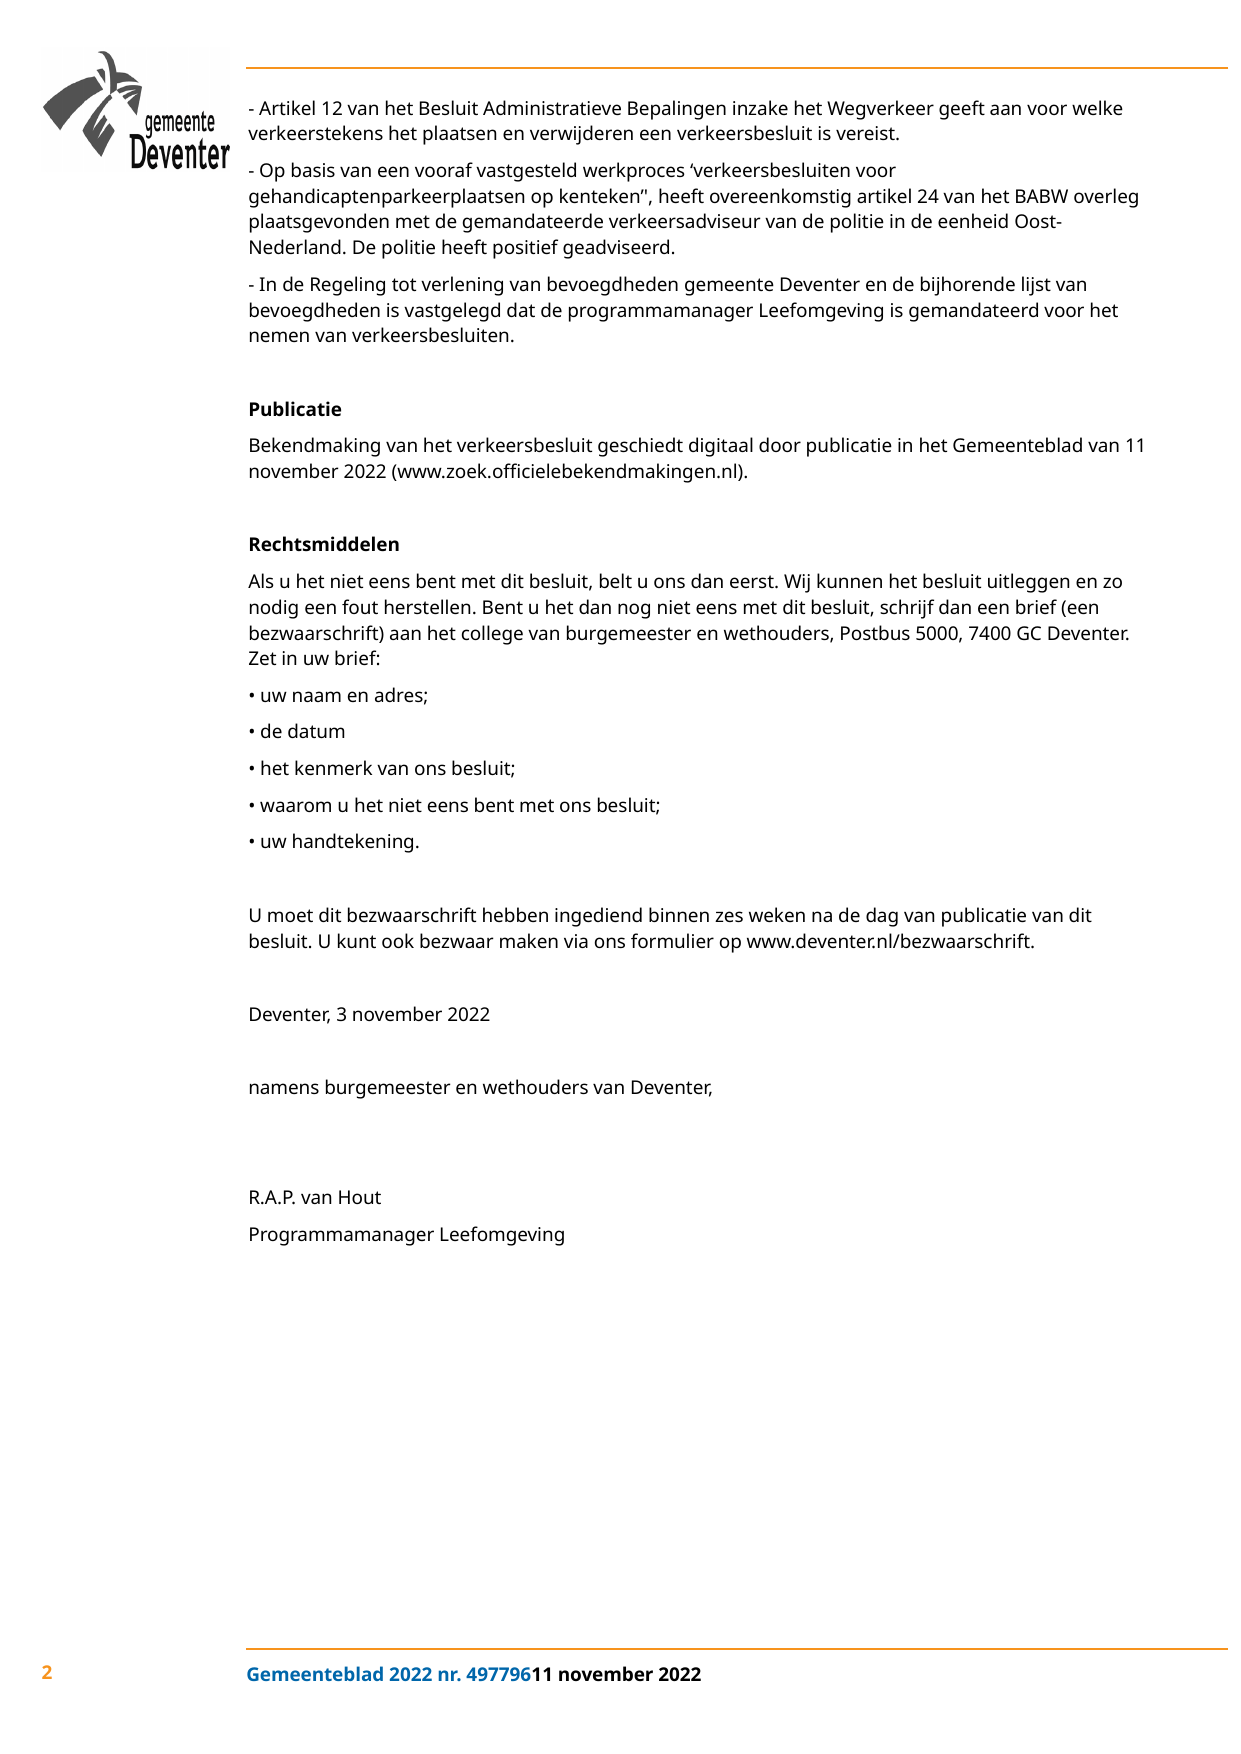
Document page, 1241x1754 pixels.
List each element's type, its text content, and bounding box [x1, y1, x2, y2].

text Als u het niet eens bent met dit besluit, belt u ons dan eerst. Wij kunnen het besluit uitleggen en zo nodig een fout herstellen. Bent u het dan nog niet eens met dit besluit, schrijf dan een brief (een bezwaarschrift) aan het college van burgemeester en wethouders, Postbus 5000, 7400 GC Deventer. Zet in uw brief: [248, 568, 1152, 671]
text Deventer, 3 november 2022 [248, 1001, 1152, 1027]
text R.A.P. van Hout [248, 1184, 1152, 1210]
text - Artikel 12 van het Besluit Administratieve Bepalingen inzake het Wegverkeer geeft aan voor welke verkeerstekens het plaatsen en verwijderen een verkeersbesluit is vereist. [248, 95, 1152, 146]
text • uw naam en adres; [248, 682, 1152, 708]
text U moet dit bezwaarschrift hebben ingediend binnen zes weken na de dag van publicatie van dit besluit. U kunt ook bezwaar maken via ons formulier op www.deventer.nl/bezwaarschrift. [248, 902, 1152, 953]
text • uw handtekening. [248, 829, 1152, 854]
text - In de Regeling tot verlening van bevoegdheden gemeente Deventer en de bijhorende lijst van bevoegdheden is vastgelegd dat de programmamanager Leefomgeving is gemandateerd voor het nemen van verkeersbesluiten. [248, 271, 1152, 348]
picture [41, 47, 231, 172]
text • waarom u het niet eens bent met ons besluit; [248, 792, 1152, 818]
text namens burgemeester en wethouders van Deventer, [248, 1074, 1152, 1100]
text Programmamanager Leefomgeving [248, 1221, 1152, 1247]
text • het kenmerk van ons besluit; [248, 755, 1152, 781]
text Rechtsmiddelen [248, 532, 1152, 557]
text Bekendmaking van het verkeersbesluit geschiedt digitaal door publicatie in het Gemeenteblad van 11 november 2022 (www.zoek.officielebekendmakingen.nl). [248, 432, 1152, 484]
text • de datum [248, 719, 1152, 744]
text Publicatie [248, 396, 1152, 422]
text - Op basis van een vooraf vastgesteld werkproces ‘verkeersbesluiten voor gehandicaptenparkeerplaatsen op kenteken’', heeft overeenkomstig artikel 24 van het BABW overleg plaatsgevonden met de gemandateerde verkeersadviseur van de politie in de eenheid Oost-Nederland. De politie heeft positief geadviseerd. [248, 157, 1152, 260]
